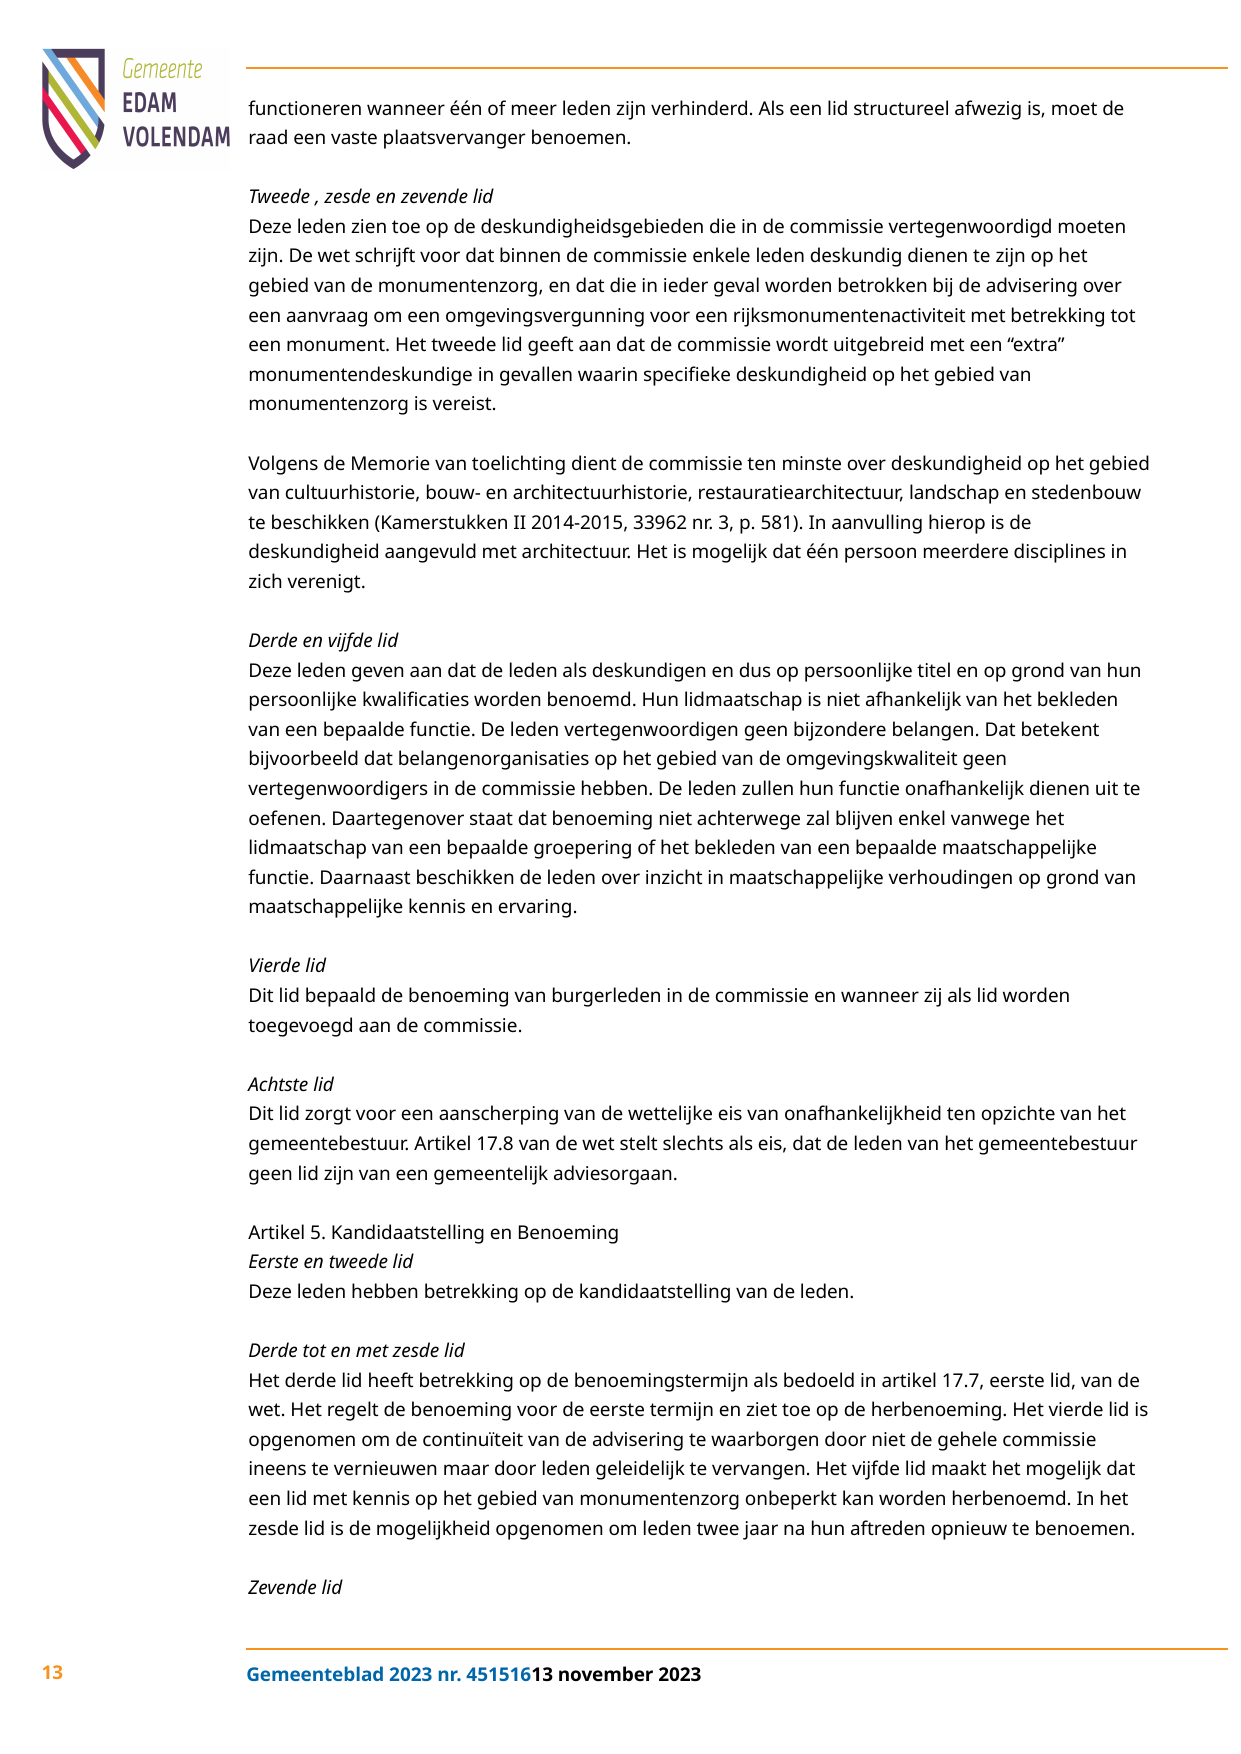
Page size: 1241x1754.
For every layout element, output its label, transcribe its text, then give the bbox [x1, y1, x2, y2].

text Achtste lid [248, 1071, 1152, 1097]
text Zevende lid [248, 1574, 1152, 1600]
text Deze leden zien toe op de deskundigheidsgebieden die in de commissie vertegenwoordigd moeten zijn. De wet schrijft voor dat binnen de commissie enkele leden deskundig dienen te zijn op het gebied van de monumentenzorg, en dat die in ieder geval worden betrokken bij de advisering over een aanvraag om een omgevingsvergunning voor een rijksmonumentenactiviteit met betrekking tot een monument. Het tweede lid geeft aan dat de commissie wordt uitgebreid met een “extra” monumentendeskundige in gevallen waarin specifieke deskundigheid op het gebied van monumentenzorg is vereist. [248, 213, 1152, 416]
text Eerste en tweede lid [248, 1248, 1152, 1274]
text Dit lid bepaald de benoeming van burgerleden in de commissie en wanneer zij als lid worden toegevoegd aan de commissie. [248, 982, 1152, 1038]
text Dit lid zorgt voor een aanscherping van de wettelijke eis van onafhankelijkheid ten opzichte van het gemeentebestuur. Artikel 17.8 van de wet stelt slechts als eis, dat de leden van het gemeentebestuur geen lid zijn van een gemeentelijk adviesorgaan. [248, 1101, 1152, 1186]
text Derde en vijfde lid [248, 627, 1152, 653]
text Deze leden geven aan dat de leden als deskundigen en dus op persoonlijke titel en op grond van hun persoonlijke kwalificaties worden benoemd. Hun lidmaatschap is niet afhankelijk van het bekleden van een bepaalde functie. De leden vertegenwoordigen geen bijzondere belangen. Dat betekent bijvoorbeeld dat belangenorganisaties op het gebied van de omgevingskwaliteit geen vertegenwoordigers in de commissie hebben. De leden zullen hun functie onafhankelijk dienen uit te oefenen. Daartegenover staat dat benoeming niet achterwege zal blijven enkel vanwege het lidmaatschap van een bepaalde groepering of het bekleden van een bepaalde maatschappelijke functie. Daarnaast beschikken de leden over inzicht in maatschappelijke verhoudingen op grond van maatschappelijke kennis en ervaring. [248, 657, 1152, 919]
text Deze leden hebben betrekking op de kandidaatstelling van de leden. [248, 1278, 1152, 1304]
text functioneren wanneer één of meer leden zijn verhinderd. Als een lid structureel afwezig is, moet de raad een vaste plaatsvervanger benoemen. [248, 95, 1152, 150]
text Derde tot en met zesde lid [248, 1337, 1152, 1363]
text Vierde lid [248, 953, 1152, 978]
text Volgens de Memorie van toelichting dient de commissie ten minste over deskundigheid op het gebied van cultuurhistorie, bouw- en architectuurhistorie, restauratiearchitectuur, landschap en stedenbouw te beschikken (Kamerstukken II 2014-2015, 33962 nr. 3, p. 581). In aanvulling hierop is de deskundigheid aangevuld met architectuur. Het is mogelijk dat één persoon meerdere disciplines in zich verenigt. [248, 450, 1152, 594]
text Het derde lid heeft betrekking op de benoemingstermijn als bedoeld in artikel 17.7, eerste lid, van de wet. Het regelt de benoeming voor de eerste termijn en ziet toe op de herbenoeming. Het vierde lid is opgenomen om de continuïteit van de advisering te waarborgen door niet de gehele commissie ineens te vernieuwen maar door leden geleidelijk te vervangen. Het vijfde lid maakt het mogelijk dat een lid met kennis op het gebied van monumentenzorg onbeperkt kan worden herbenoemd. In het zesde lid is de mogelijkheid opgenomen om leden twee jaar na hun aftreden opnieuw te benoemen. [248, 1367, 1152, 1541]
picture [41, 47, 231, 172]
text Artikel 5. Kandidaatstelling en Benoeming [248, 1219, 1152, 1245]
text Tweede , zesde en zevende lid [248, 183, 1152, 209]
